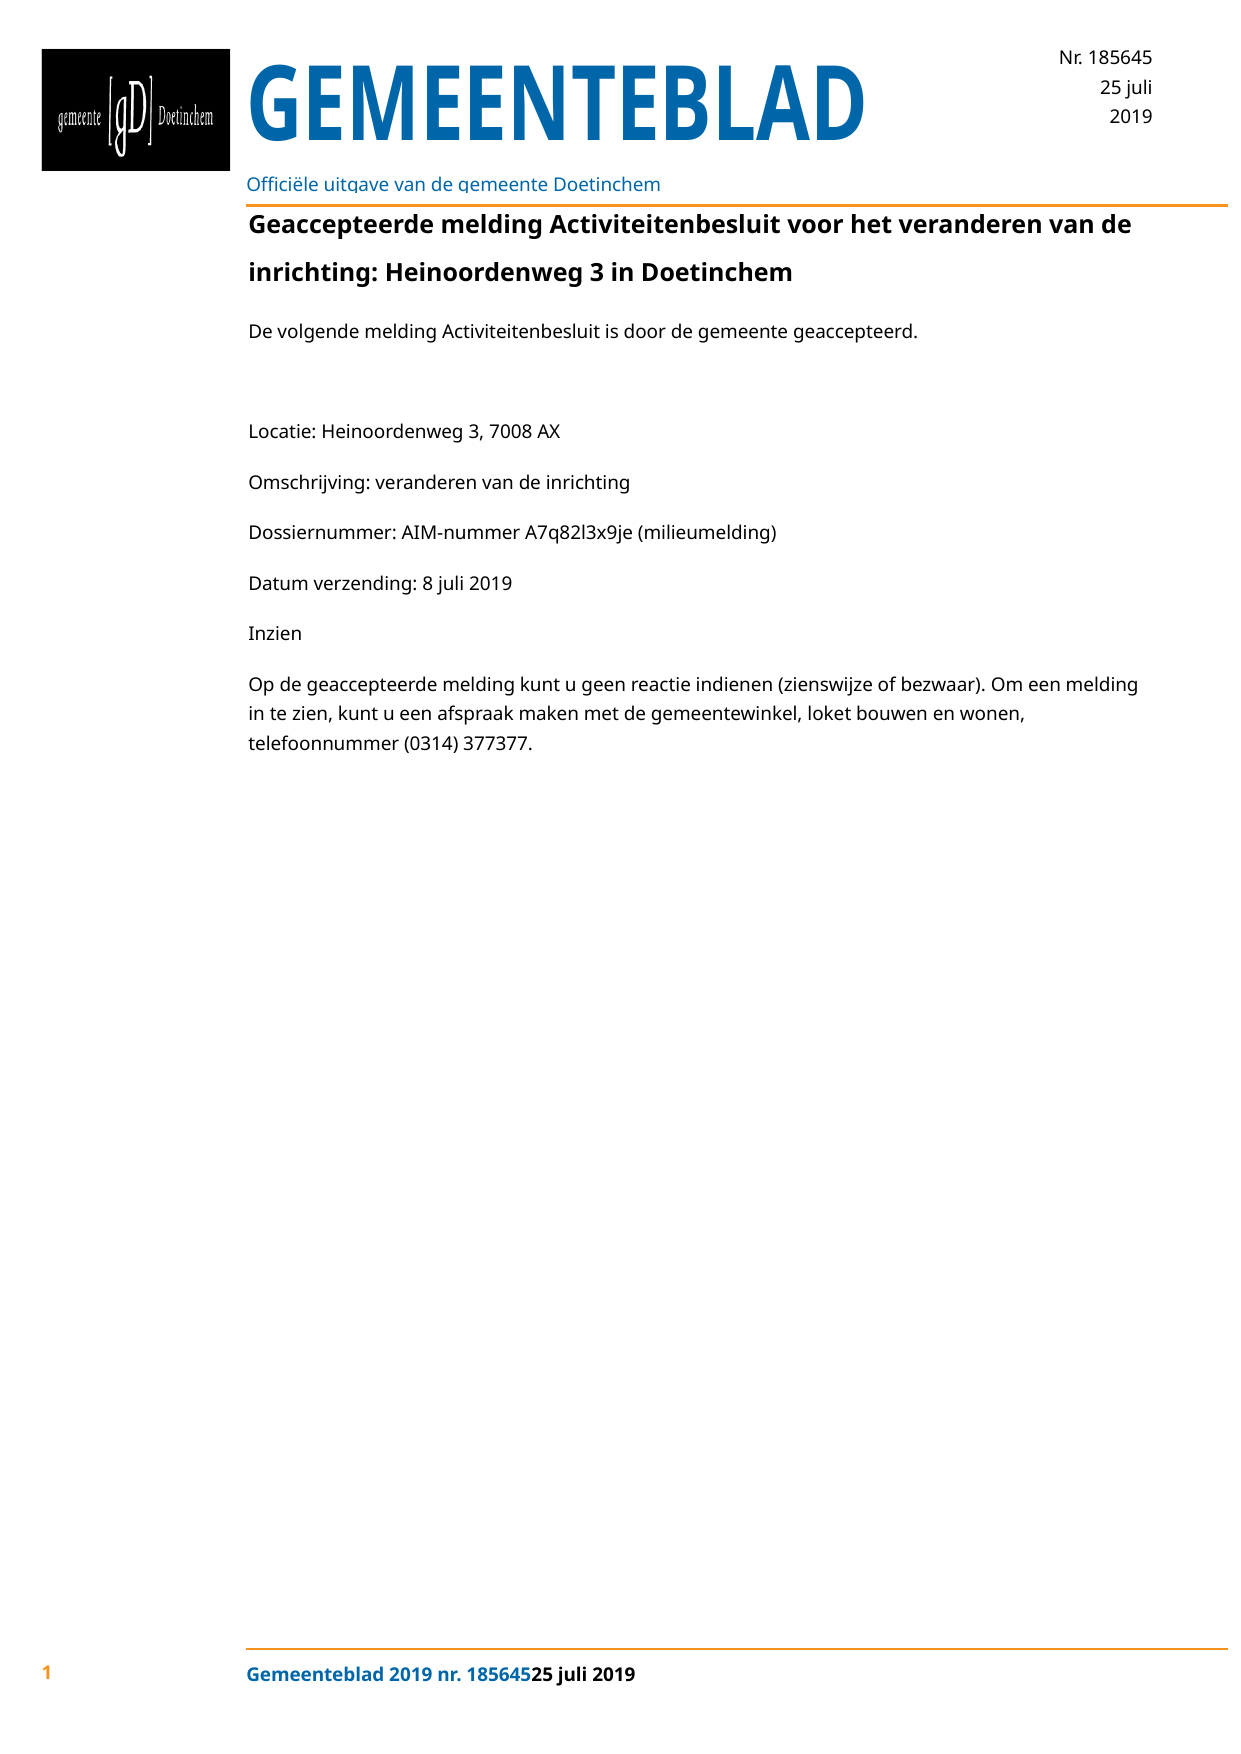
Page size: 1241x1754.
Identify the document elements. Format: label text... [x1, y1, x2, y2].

text Datum verzending: 8 juli 2019 [248, 570, 1152, 596]
text De volgende melding Activiteitenbesluit is door de gemeente geaccepteerd. [248, 318, 1152, 344]
text Locatie: Heinoordenweg 3, 7008 AX [248, 419, 1152, 444]
picture [41, 47, 231, 172]
text Dossiernummer: AIM-nummer A7q82l3x9je (milieumelding) [248, 519, 1152, 545]
text Inzien [248, 620, 1152, 646]
text Omschrijving: veranderen van de inrichting [248, 469, 1152, 495]
text Op de geaccepteerde melding kunt u geen reactie indienen (zienswijze of bezwaar). Om een melding in te zien, kunt u een afspraak maken met de gemeentewinkel, loket bouwen en wonen, telefoonnummer (0314) 377377. [248, 671, 1152, 756]
text Geaccepteerde melding Activiteitenbesluit voor het veranderen van de inrichting: Heinoordenweg 3 in Doetinchem [248, 207, 1152, 288]
